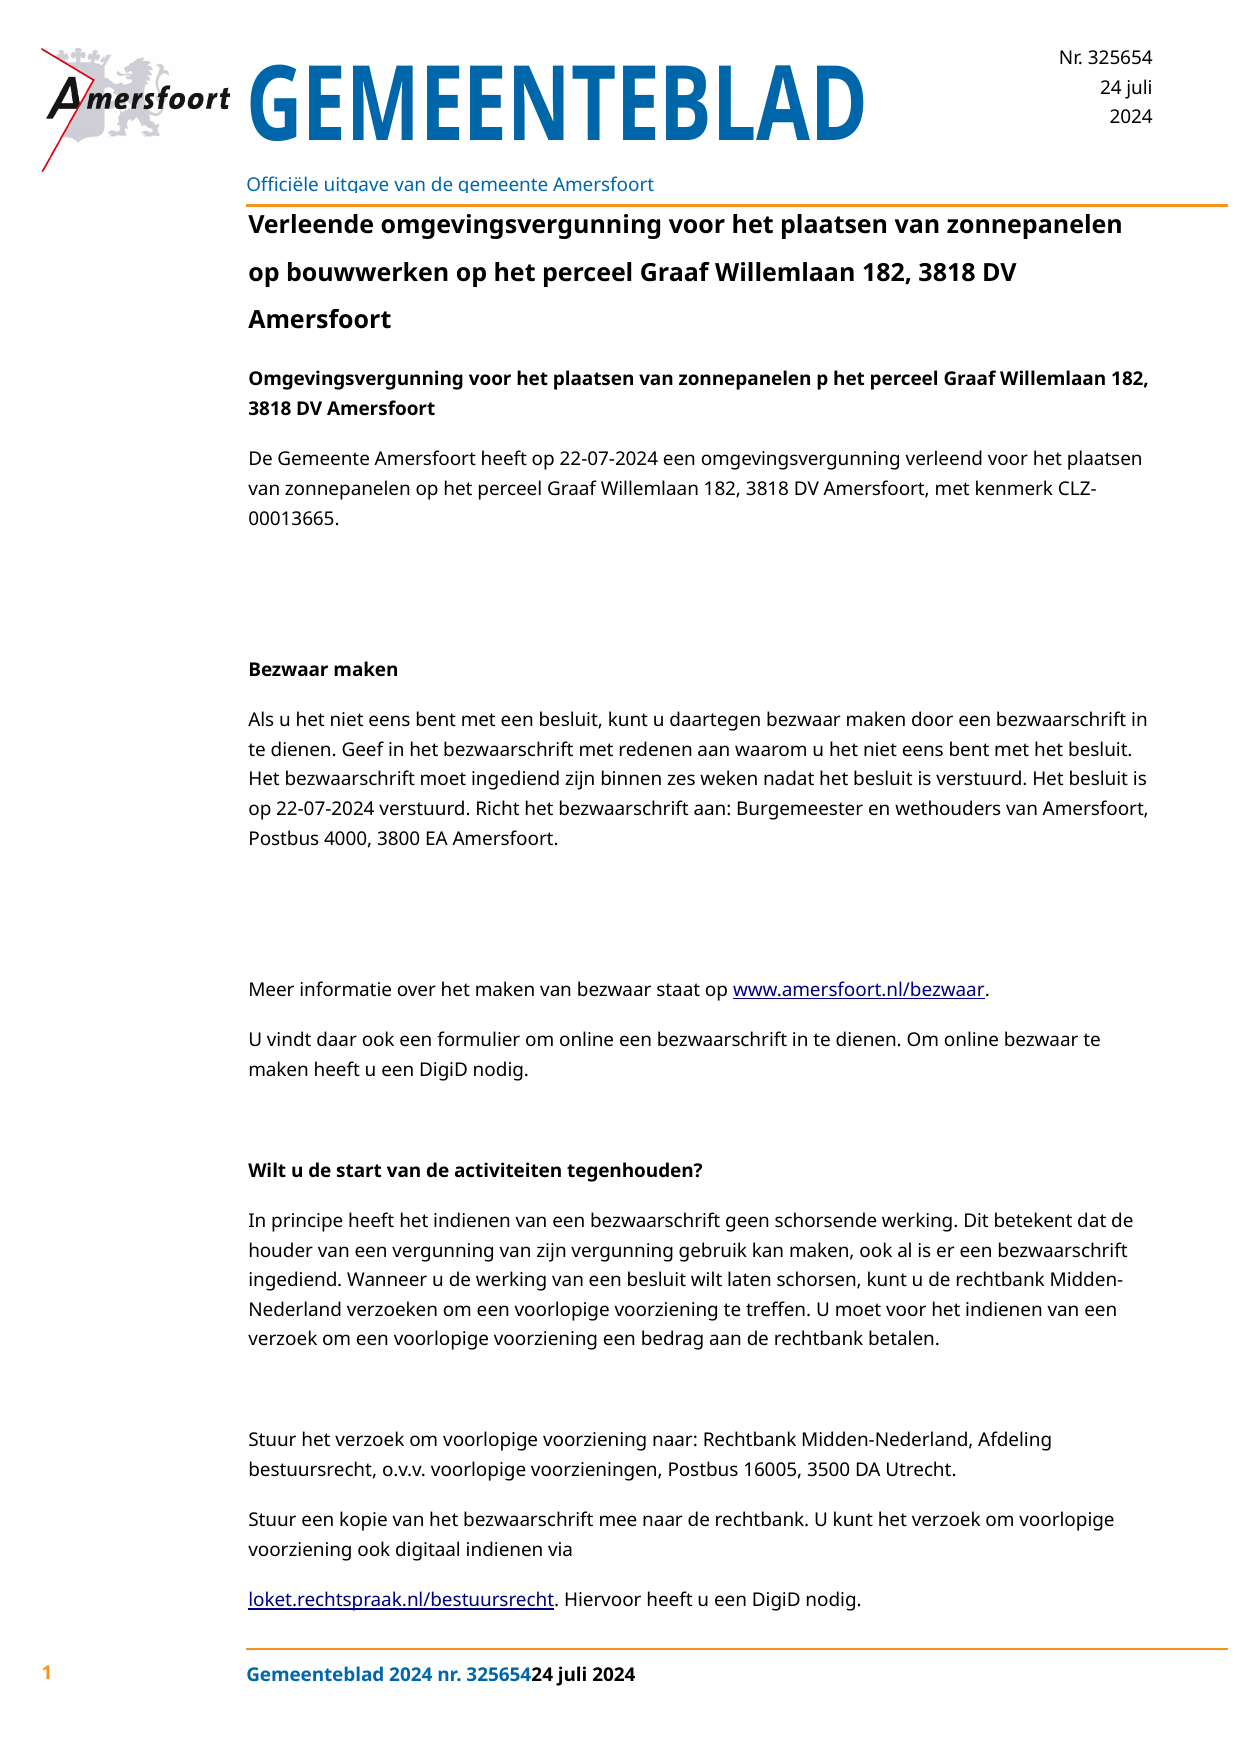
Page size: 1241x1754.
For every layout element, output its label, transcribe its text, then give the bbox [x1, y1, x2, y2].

text loket.rechtspraak.nl/bestuursrecht. Hiervoor heeft u een DigiD nodig. [248, 1586, 1152, 1612]
text Wilt u de start van de activiteiten tegenhouden? [248, 1157, 1152, 1182]
text De Gemeente Amersfoort heeft op 22-07-2024 een omgevingsvergunning verleend voor het plaatsen van zonnepanelen op het perceel Graaf Willemlaan 182, 3818 DV Amersfoort, met kenmerk CLZ-00013665. [248, 446, 1152, 530]
text Stuur het verzoek om voorlopige voorziening naar: Rechtbank Midden-Nederland, Afdeling bestuursrecht, o.v.v. voorlopige voorzieningen, Postbus 16005, 3500 DA Utrecht. [248, 1426, 1152, 1482]
text Omgevingsvergunning voor het plaatsen van zonnepanelen p het perceel Graaf Willemlaan 182, 3818 DV Amersfoort [248, 366, 1152, 421]
picture [41, 47, 231, 172]
text Verleende omgevingsvergunning voor het plaatsen van zonnepanelen op bouwwerken op het perceel Graaf Willemlaan 182, 3818 DV Amersfoort [248, 207, 1152, 336]
text In principe heeft het indienen van een bezwaarschrift geen schorsende werking. Dit betekent dat de houder van een vergunning van zijn vergunning gebruik kan maken, ook al is er een bezwaarschrift ingediend. Wanneer u de werking van een besluit wilt laten schorsen, kunt u de rechtbank Midden-Nederland verzoeken om een voorlopige voorziening te treffen. U moet voor het indienen van een verzoek om een voorlopige voorziening een bedrag aan de rechtbank betalen. [248, 1207, 1152, 1351]
text Als u het niet eens bent met een besluit, kunt u daartegen bezwaar maken door een bezwaarschrift in te dienen. Geef in het bezwaarschrift met redenen aan waarom u het niet eens bent met het besluit. Het bezwaarschrift moet ingediend zijn binnen zes weken nadat het besluit is verstuurd. Het besluit is op 22-07-2024 verstuurd. Richt het bezwaarschrift aan: Burgemeester en wethouders van Amersfoort, Postbus 4000, 3800 EA Amersfoort. [248, 706, 1152, 850]
text U vindt daar ook een formulier om online een bezwaarschrift in te dienen. Om online bezwaar te maken heeft u een DigiD nodig. [248, 1026, 1152, 1082]
text Meer informatie over het maken van bezwaar staat op www.amersfoort.nl/bezwaar. [248, 976, 1152, 1002]
text Bezwaar maken [248, 656, 1152, 682]
text Stuur een kopie van het bezwaarschrift mee naar de rechtbank. U kunt het verzoek om voorlopige voorziening ook digitaal indienen via [248, 1506, 1152, 1562]
